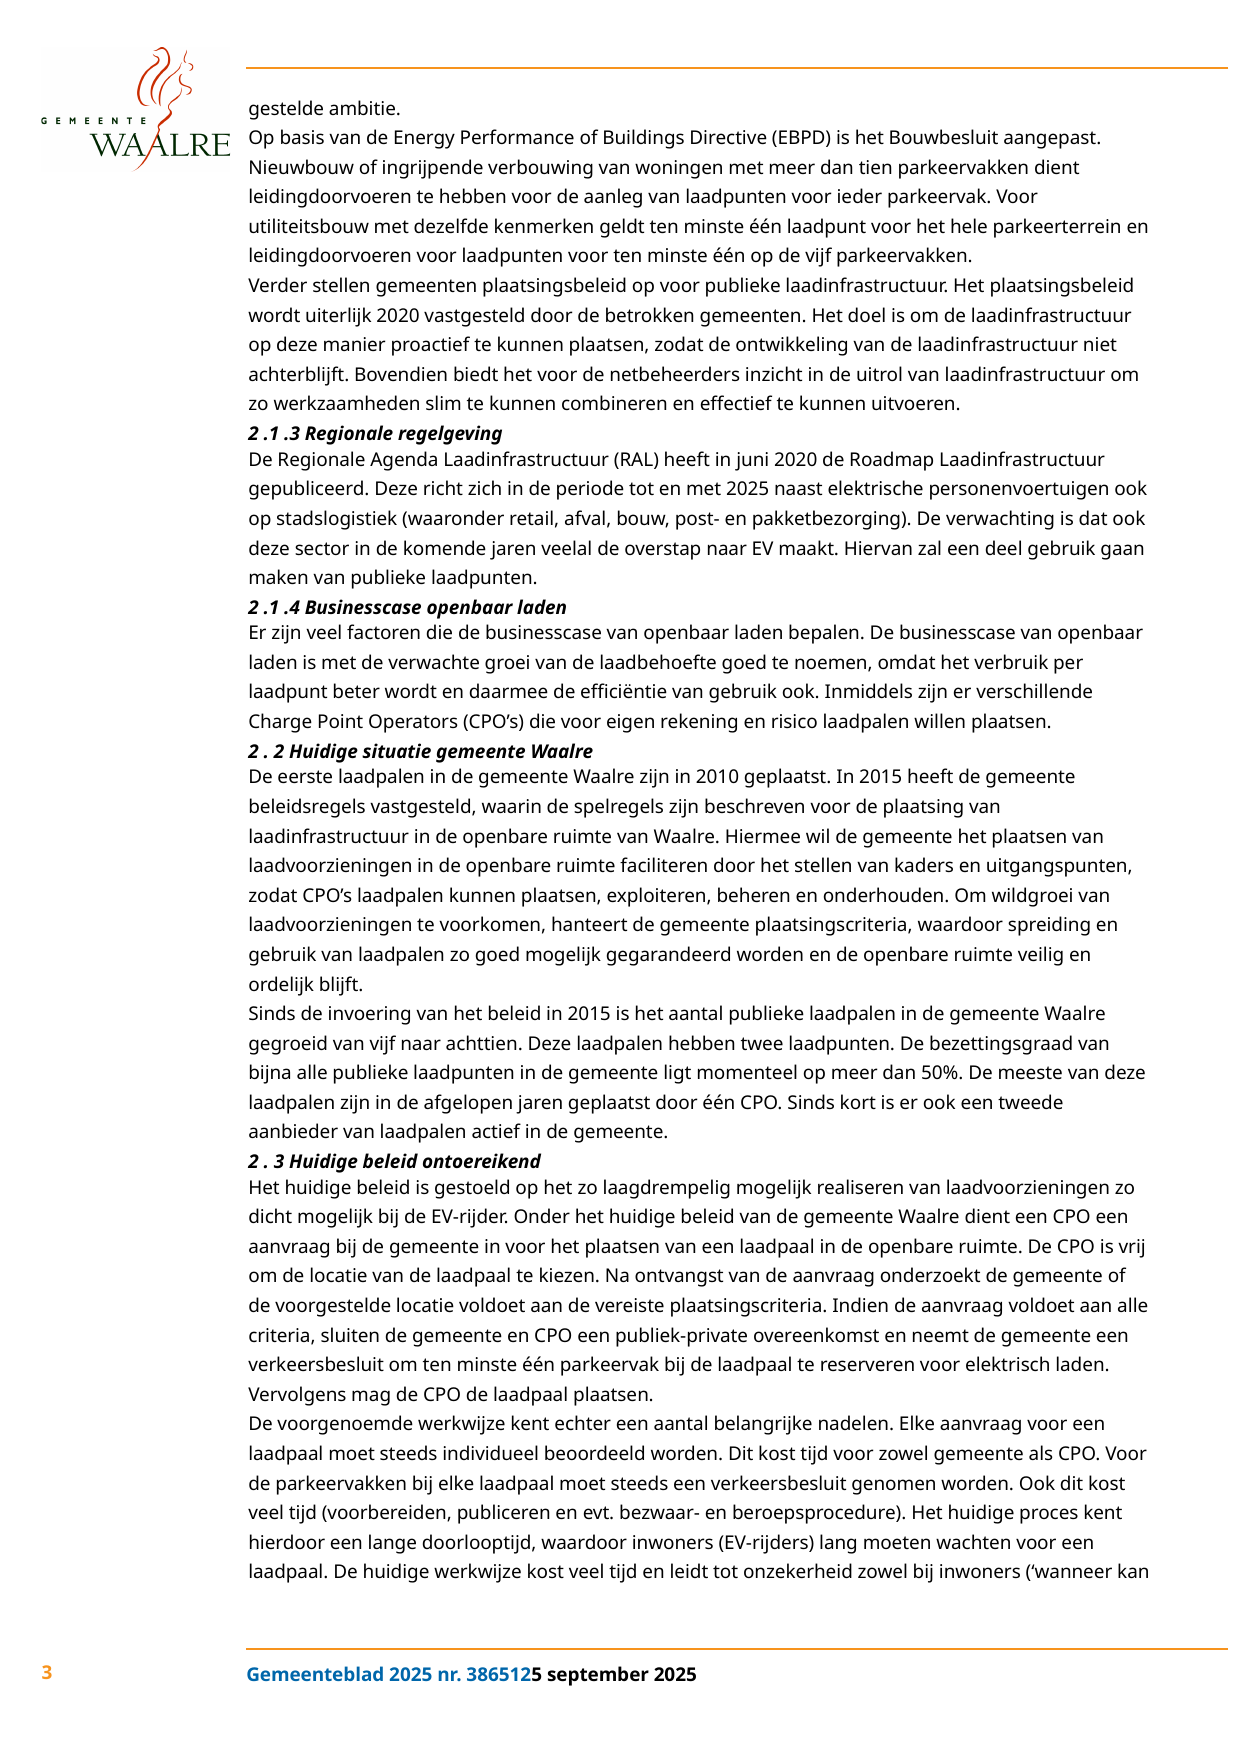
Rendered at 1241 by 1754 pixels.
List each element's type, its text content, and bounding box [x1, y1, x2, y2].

text De Regionale Agenda Laadinfrastructuur (RAL) heeft in juni 2020 de Roadmap Laadinfrastructuur gepubliceerd. Deze richt zich in de periode tot en met 2025 naast elektrische personenvoertuigen ook op stadslogistiek (waaronder retail, afval, bouw, post- en pakketbezorging). De verwachting is dat ook deze sector in de komende jaren veelal de overstap naar EV maakt. Hiervan zal een deel gebruik gaan maken van publieke laadpunten. [248, 446, 1152, 590]
text De voorgenoemde werkwijze kent echter een aantal belangrijke nadelen. Elke aanvraag voor een laadpaal moet steeds individueel beoordeeld worden. Dit kost tijd voor zowel gemeente als CPO. Voor de parkeervakken bij elke laadpaal moet steeds een verkeersbesluit genomen worden. Ook dit kost veel tijd (voorbereiden, publiceren en evt. bezwaar- en beroepsprocedure). Het huidige proces kent hierdoor een lange doorlooptijd, waardoor inwoners (EV-rijders) lang moeten wachten voor een laadpaal. De huidige werkwijze kost veel tijd en leidt tot onzekerheid zowel bij inwoners (‘wanneer kan [248, 1411, 1152, 1584]
text 2 .1 .4 Businesscase openbaar laden [248, 594, 1152, 619]
text 2 .1 .3 Regionale regelgeving [248, 420, 1152, 446]
picture [41, 47, 231, 172]
text 2 . 2 Huidige situatie gemeente Waalre [248, 738, 1152, 764]
text Op basis van de Energy Performance of Buildings Directive (EBPD) is het Bouwbesluit aangepast. Nieuwbouw of ingrijpende verbouwing van woningen met meer dan tien parkeervakken dient leidingdoorvoeren te hebben voor de aanleg van laadpunten voor ieder parkeervak. Voor utiliteitsbouw met dezelfde kenmerken geldt ten minste één laadpunt voor het hele parkeerterrein en leidingdoorvoeren voor laadpunten voor ten minste één op de vijf parkeervakken. [248, 124, 1152, 268]
text Sinds de invoering van het beleid in 2015 is het aantal publieke laadpalen in de gemeente Waalre gegroeid van vijf naar achttien. Deze laadpalen hebben twee laadpunten. De bezettingsgraad van bijna alle publieke laadpunten in de gemeente ligt momenteel op meer dan 50%. De meeste van deze laadpalen zijn in de afgelopen jaren geplaatst door één CPO. Sinds kort is er ook een tweede aanbieder van laadpalen actief in de gemeente. [248, 1000, 1152, 1144]
text Verder stellen gemeenten plaatsingsbeleid op voor publieke laadinfrastructuur. Het plaatsingsbeleid wordt uiterlijk 2020 vastgesteld door de betrokken gemeenten. Het doel is om de laadinfrastructuur op deze manier proactief te kunnen plaatsen, zodat de ontwikkeling van de laadinfrastructuur niet achterblijft. Bovendien biedt het voor de netbeheerders inzicht in de uitrol van laadinfrastructuur om zo werkzaamheden slim te kunnen combineren en effectief te kunnen uitvoeren. [248, 272, 1152, 416]
text Het huidige beleid is gestoeld op het zo laagdrempelig mogelijk realiseren van laadvoorzieningen zo dicht mogelijk bij de EV-rijder. Onder het huidige beleid van de gemeente Waalre dient een CPO een aanvraag bij de gemeente in voor het plaatsen van een laadpaal in de openbare ruimte. De CPO is vrij om de locatie van de laadpaal te kiezen. Na ontvangst van de aanvraag onderzoekt de gemeente of de voorgestelde locatie voldoet aan de vereiste plaatsingscriteria. Indien de aanvraag voldoet aan alle criteria, sluiten de gemeente en CPO een publiek-private overeenkomst en neemt de gemeente een verkeersbesluit om ten minste één parkeervak bij de laadpaal te reserveren voor elektrisch laden. Vervolgens mag de CPO de laadpaal plaatsen. [248, 1174, 1152, 1407]
text De eerste laadpalen in de gemeente Waalre zijn in 2010 geplaatst. In 2015 heeft de gemeente beleidsregels vastgesteld, waarin de spelregels zijn beschreven voor de plaatsing van laadinfrastructuur in de openbare ruimte van Waalre. Hiermee wil de gemeente het plaatsen van laadvoorzieningen in de openbare ruimte faciliteren door het stellen van kaders en uitgangspunten, zodat CPO’s laadpalen kunnen plaatsen, exploiteren, beheren en onderhouden. Om wildgroei van laadvoorzieningen te voorkomen, hanteert de gemeente plaatsingscriteria, waardoor spreiding en gebruik van laadpalen zo goed mogelijk gegarandeerd worden en de openbare ruimte veilig en ordelijk blijft. [248, 764, 1152, 996]
text Er zijn veel factoren die de businesscase van openbaar laden bepalen. De businesscase van openbaar laden is met de verwachte groei van de laadbehoefte goed te noemen, omdat het verbruik per laadpunt beter wordt en daarmee de efficiëntie van gebruik ook. Inmiddels zijn er verschillende Charge Point Operators (CPO’s) die voor eigen rekening en risico laadpalen willen plaatsen. [248, 619, 1152, 734]
text gestelde ambitie. [248, 95, 1152, 121]
text 2 . 3 Huidige beleid ontoereikend [248, 1148, 1152, 1174]
